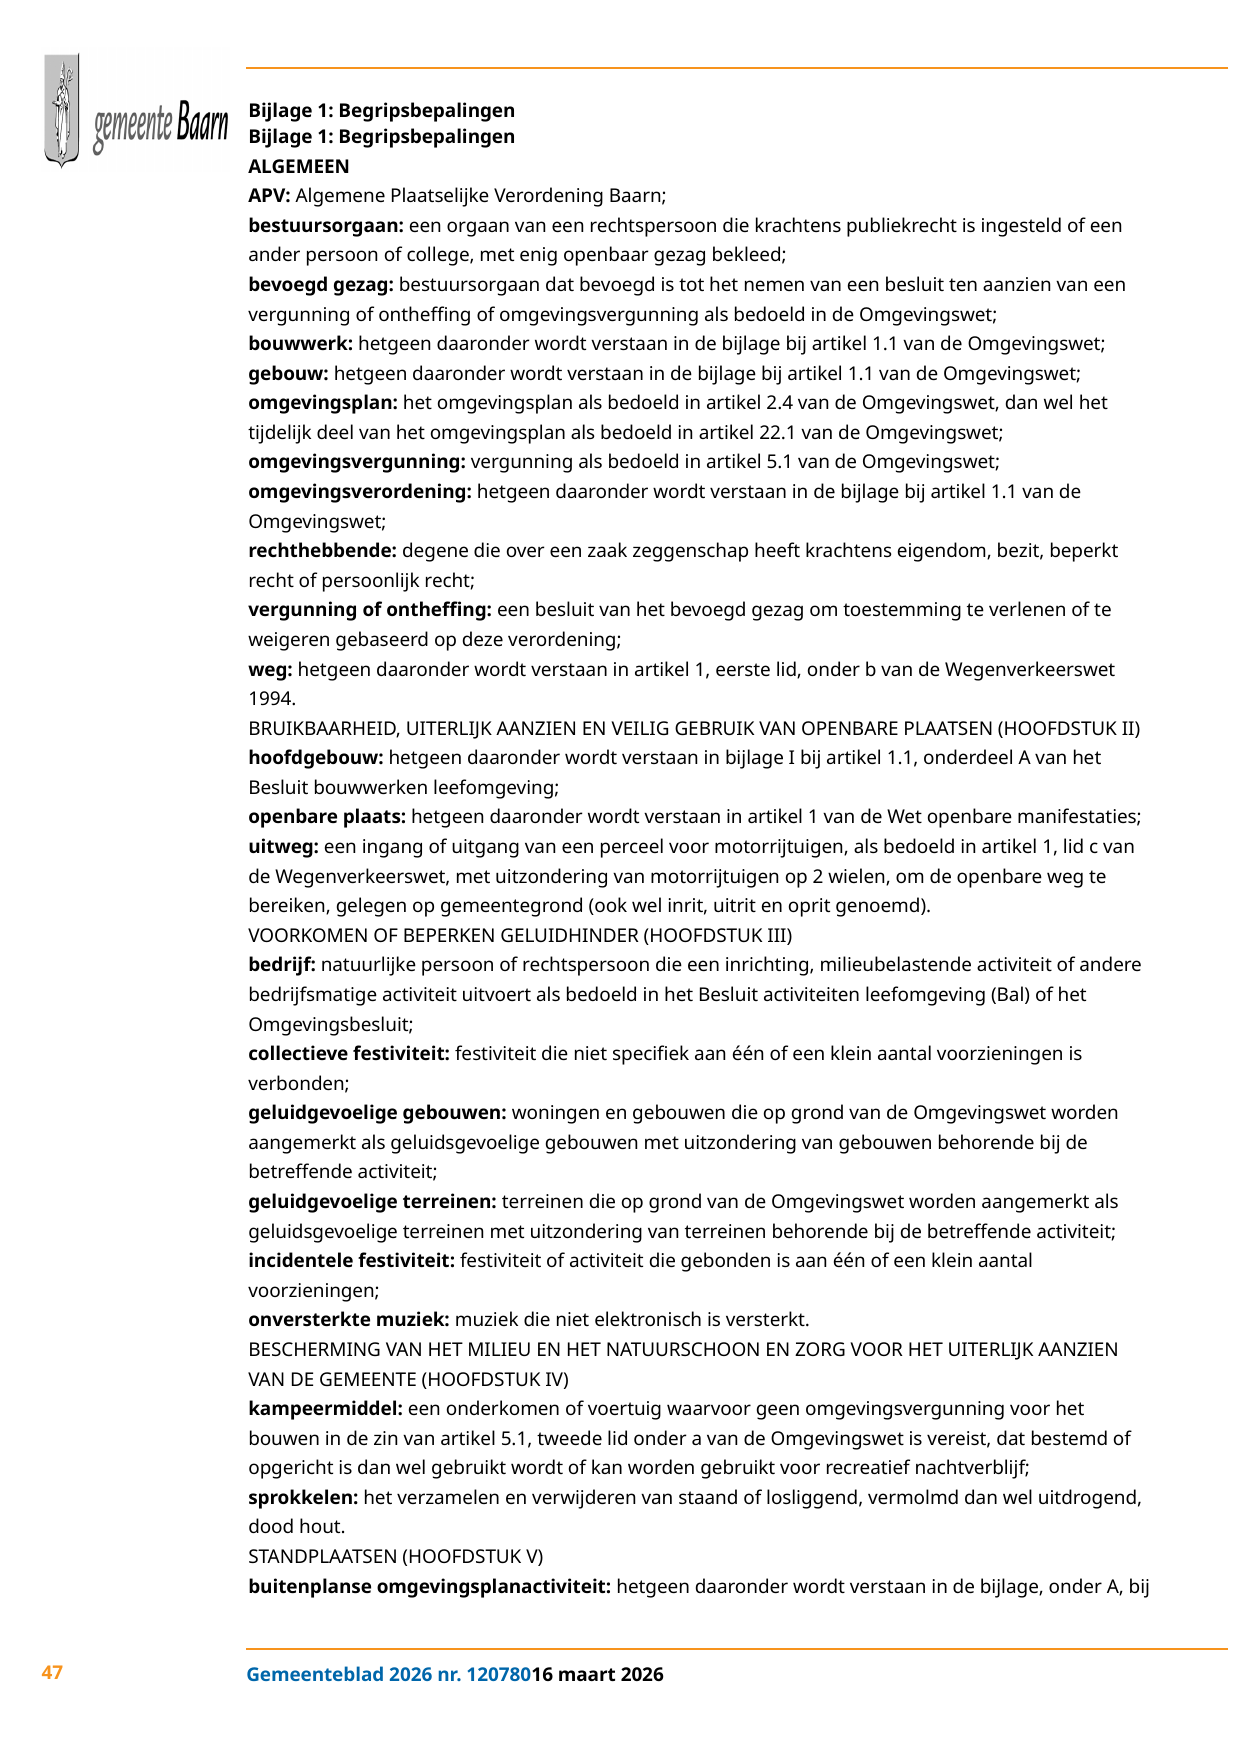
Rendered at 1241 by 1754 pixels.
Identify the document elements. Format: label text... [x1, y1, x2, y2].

text omgevingsverordening: hetgeen daaronder wordt verstaan in de bijlage bij artikel 1.1 van de Omgevingswet; [248, 478, 1152, 534]
text BESCHERMING VAN HET MILIEU EN HET NATUURSCHOON EN ZORG VOOR HET UITERLIJK AANZIEN VAN DE GEMEENTE (HOOFDSTUK IV) [248, 1336, 1152, 1392]
text openbare plaats: hetgeen daaronder wordt verstaan in artikel 1 van de Wet openbare manifestaties; [248, 804, 1152, 829]
text geluidgevoelige gebouwen: woningen en gebouwen die op grond van de Omgevingswet worden aangemerkt als geluidsgevoelige gebouwen met uitzondering van gebouwen behorende bij de betreffende activiteit; [248, 1099, 1152, 1184]
text BRUIKBAARHEID, UITERLIJK AANZIEN EN VEILIG GEBRUIK VAN OPENBARE PLAATSEN (HOOFDSTUK II) [248, 715, 1152, 741]
text omgevingsplan: het omgevingsplan als bedoeld in artikel 2.4 van de Omgevingswet, dan wel het tijdelijk deel van het omgevingsplan als bedoeld in artikel 22.1 van de Omgevingswet; [248, 389, 1152, 445]
text incidentele festiviteit: festiviteit of activiteit die gebonden is aan één of een klein aantal voorzieningen; [248, 1247, 1152, 1303]
text gebouw: hetgeen daaronder wordt verstaan in de bijlage bij artikel 1.1 van de Omgevingswet; [248, 360, 1152, 386]
text VOORKOMEN OF BEPERKEN GELUIDHINDER (HOOFDSTUK III) [248, 922, 1152, 948]
text bouwwerk: hetgeen daaronder wordt verstaan in de bijlage bij artikel 1.1 van de Omgevingswet; [248, 330, 1152, 356]
text kampeermiddel: een onderkomen of voertuig waarvoor geen omgevingsvergunning voor het bouwen in de zin van artikel 5.1, tweede lid onder a van de Omgevingswet is vereist, dat bestemd of opgericht is dan wel gebruikt wordt of kan worden gebruikt voor recreatief nachtverblijf; [248, 1395, 1152, 1480]
text rechthebbende: degene die over een zaak zeggenschap heeft krachtens eigendom, bezit, beperkt recht of persoonlijk recht; [248, 537, 1152, 593]
text onversterkte muziek: muziek die niet elektronisch is versterkt. [248, 1307, 1152, 1332]
text vergunning of ontheffing: een besluit van het bevoegd gezag om toestemming te verlenen of te weigeren gebaseerd op deze verordening; [248, 597, 1152, 652]
text collectieve festiviteit: festiviteit die niet specifiek aan één of een klein aantal voorzieningen is verbonden; [248, 1040, 1152, 1096]
text bedrijf: natuurlijke persoon of rechtspersoon die een inrichting, milieubelastende activiteit of andere bedrijfsmatige activiteit uitvoert als bedoeld in het Besluit activiteiten leefomgeving (Bal) of het Omgevingsbesluit; [248, 952, 1152, 1037]
text uitweg: een ingang of uitgang van een perceel voor motorrijtuigen, als bedoeld in artikel 1, lid c van de Wegenverkeerswet, met uitzondering van motorrijtuigen op 2 wielen, om de openbare weg te bereiken, gelegen op gemeentegrond (ook wel inrit, uitrit en oprit genoemd). [248, 833, 1152, 918]
text sprokkelen: het verzamelen en verwijderen van staand of losliggend, vermolmd dan wel uitdrogend, dood hout. [248, 1484, 1152, 1539]
text STANDPLAATSEN (HOOFDSTUK V) [248, 1543, 1152, 1569]
text weg: hetgeen daaronder wordt verstaan in artikel 1, eerste lid, onder b van de Wegenverkeerswet 1994. [248, 656, 1152, 711]
text hoofdgebouw: hetgeen daaronder wordt verstaan in bijlage I bij artikel 1.1, onderdeel A van het Besluit bouwwerken leefomgeving; [248, 744, 1152, 800]
text APV: Algemene Plaatselijke Verordening Baarn; [248, 182, 1152, 208]
text buitenplanse omgevingsplanactiviteit: hetgeen daaronder wordt verstaan in de bijlage, onder A, bij [248, 1573, 1152, 1599]
text omgevingsvergunning: vergunning als bedoeld in artikel 5.1 van de Omgevingswet; [248, 449, 1152, 474]
text Bijlage 1: Begripsbepalingen [248, 123, 1152, 149]
text Bijlage 1: Begripsbepalingen [248, 95, 1152, 123]
text bestuursorgaan: een orgaan van een rechtspersoon die krachtens publiekrecht is ingesteld of een ander persoon of college, met enig openbaar gezag bekleed; [248, 212, 1152, 267]
text bevoegd gezag: bestuursorgaan dat bevoegd is tot het nemen van een besluit ten aanzien van een vergunning of ontheffing of omgevingsvergunning als bedoeld in de Omgevingswet; [248, 271, 1152, 327]
text ALGEMEEN [248, 153, 1152, 179]
text geluidgevoelige terreinen: terreinen die op grond van de Omgevingswet worden aangemerkt als geluidsgevoelige terreinen met uitzondering van terreinen behorende bij de betreffende activiteit; [248, 1188, 1152, 1244]
picture [41, 47, 231, 172]
